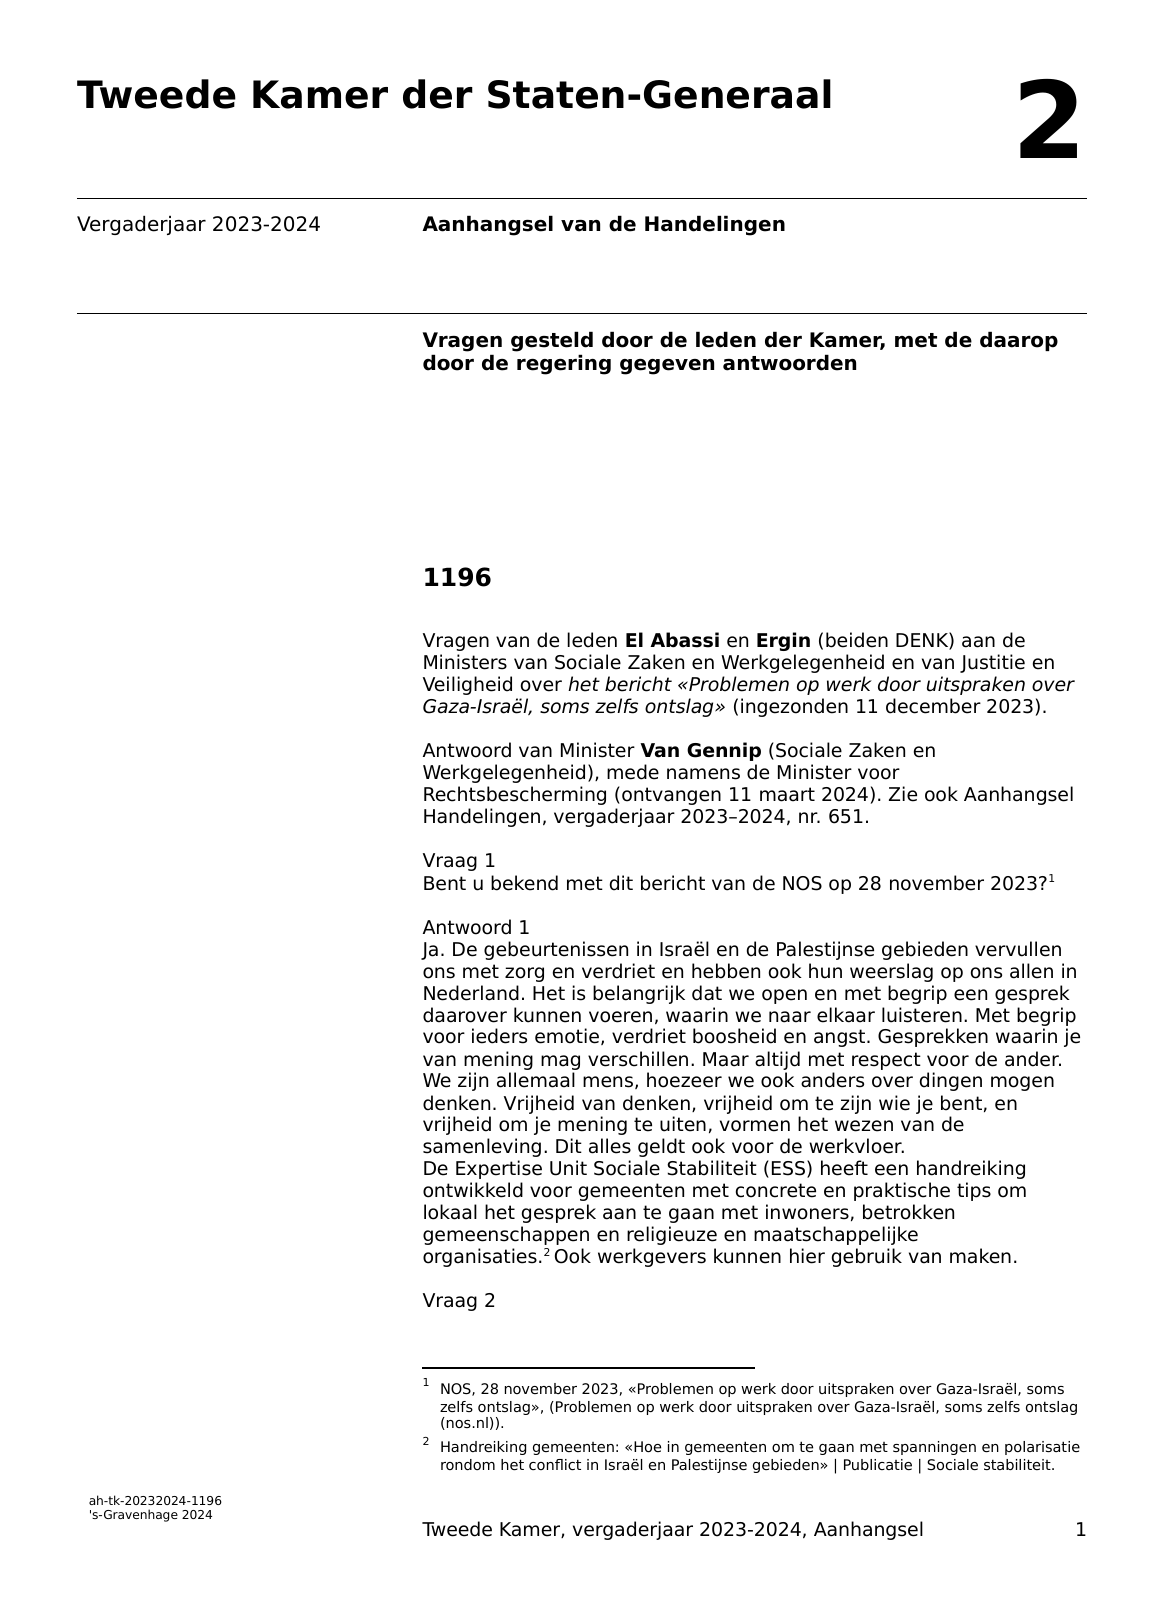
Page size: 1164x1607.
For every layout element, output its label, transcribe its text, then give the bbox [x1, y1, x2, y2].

text NOS, 28 november 2023, «Problemen op werk door uitspraken over Gaza-Israël, soms zelfs ontslag», (Problemen op werk door uitspraken over Gaza-Israël, soms zelfs ontslag (nos.nl)). [422, 1377, 1087, 1432]
table_cell Vragen gesteld door de leden der Kamer, met de daarop door de regering gegeven antwoorden [422, 314, 1087, 375]
text Antwoord van Minister Van Gennip (Sociale Zaken en Werkgelegenheid), mede namens de Minister voor Rechtsbescherming (ontvangen 11 maart 2024). Zie ook Aanhangsel Handelingen, vergaderjaar 2023–2024, nr. 651. [422, 740, 1087, 828]
text Antwoord 1 [422, 917, 1087, 938]
text Vraag 1 [422, 850, 1087, 872]
text Vragen van de leden El Abassi en Ergin (beiden DENK) aan de Ministers van Sociale Zaken en Werkgelegenheid en van Justitie en Veiligheid over het bericht «Problemen op werk door uitspraken over Gaza-Israël, soms zelfs ontslag» (ingezonden 11 december 2023). [422, 630, 1087, 718]
table_header Tweede Kamer der Staten-Generaal [77, 59, 886, 198]
text 1196 [422, 563, 1087, 592]
table_cell Vergaderjaar 2023-2024 [77, 199, 422, 313]
text De Expertise Unit Sociale Stabiliteit (ESS) heeft een handreiking ontwikkeld voor gemeenten met concrete en praktische tips om lokaal het gesprek aan te gaan met inwoners, betrokken gemeenschappen en religieuze en maatschappelijke organisaties.Ook werkgevers kunnen hier gebruik van maken. [422, 1158, 1087, 1268]
table_cell Aanhangsel van de Handelingen [422, 199, 1087, 313]
table_header 2 [886, 59, 1087, 198]
table_cell [77, 314, 422, 375]
text Bent u bekend met dit bericht van de NOS op 28 november 2023? [422, 872, 1087, 894]
text 's-Gravenhage 2024 [88, 1508, 323, 1522]
text Handreiking gemeenten: «Hoe in gemeenten om te gaan met spanningen en polarisatie rondom het conflict in Israël en Palestijnse gebieden» | Publicatie | Sociale stabiliteit. [422, 1435, 1087, 1474]
text Ja. De gebeurtenissen in Israël en de Palestijnse gebieden vervullen ons met zorg en verdriet en hebben ook hun weerslag op ons allen in Nederland. Het is belangrijk dat we open en met begrip een gesprek daarover kunnen voeren, waarin we naar elkaar luisteren. Met begrip voor ieders emotie, verdriet boosheid en angst. Gesprekken waarin je van mening mag verschillen. Maar altijd met respect voor de ander. We zijn allemaal mens, hoezeer we ook anders over dingen mogen denken. Vrijheid van denken, vrijheid om te zijn wie je bent, en vrijheid om je mening te uiten, vormen het wezen van de samenleving. Dit alles geldt ook voor de werkvloer. [422, 938, 1087, 1158]
text Vraag 2 [422, 1290, 1087, 1312]
text ah-tk-20232024-1196 [88, 1494, 323, 1508]
